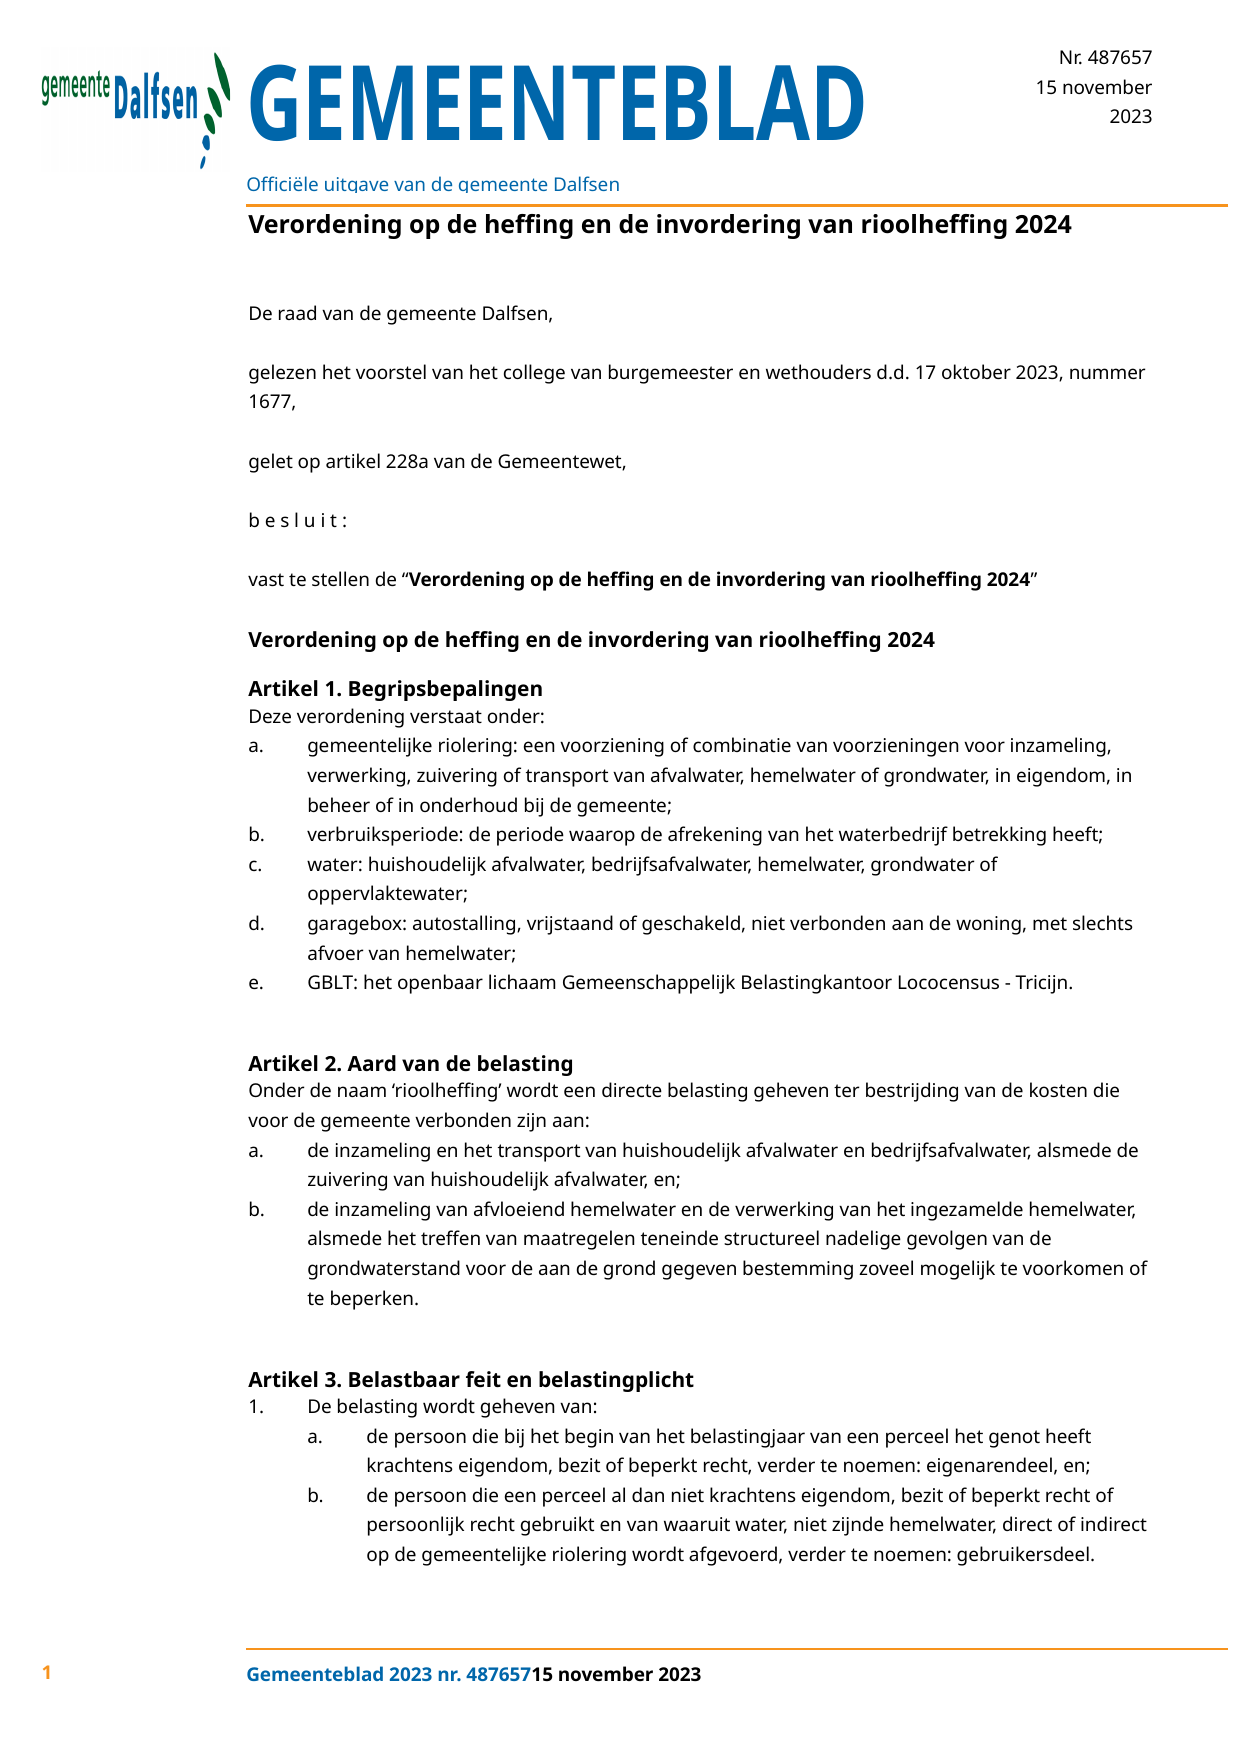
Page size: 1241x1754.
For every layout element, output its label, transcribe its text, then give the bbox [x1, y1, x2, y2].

list water: huishoudelijk afvalwater, bedrijfsafvalwater, hemelwater, grondwater of oppervlaktewater; [248, 851, 1152, 906]
text Verordening op de heffing en de invordering van rioolheffing 2024 [248, 625, 1152, 654]
text b e s l u i t : [248, 507, 1152, 533]
list de persoon die een perceel al dan niet krachtens eigendom, bezit of beperkt recht of persoonlijk recht gebruikt en van waaruit water, niet zijnde hemelwater, direct of indirect op de gemeentelijke riolering wordt afgevoerd, verder te noemen: gebruikersdeel. [307, 1482, 1152, 1567]
text gelet op artikel 228a van de Gemeentewet, [248, 448, 1152, 473]
picture [41, 47, 231, 172]
text De raad van de gemeente Dalfsen, [248, 300, 1152, 326]
text Artikel 3. Belastbaar feit en belastingplicht [248, 1365, 1152, 1393]
text gelezen het voorstel van het college van burgemeester en wethouders d.d. 17 oktober 2023, nummer 1677, [248, 359, 1152, 414]
text Artikel 2. Aard van de belasting [248, 1049, 1152, 1078]
list gemeentelijke riolering: een voorziening of combinatie van voorzieningen voor inzameling, verwerking, zuivering of transport van afvalwater, hemelwater of grondwater, in eigendom, in beheer of in onderhoud bij de gemeente; [248, 733, 1152, 817]
list garagebox: autostalling, vrijstaand of geschakeld, niet verbonden aan de woning, met slechts afvoer van hemelwater; [248, 910, 1152, 965]
list De belasting wordt geheven van: [248, 1393, 1152, 1419]
list de inzameling en het transport van huishoudelijk afvalwater en bedrijfsafvalwater, alsmede de zuivering van huishoudelijk afvalwater, en; [248, 1137, 1152, 1192]
list verbruiksperiode: de periode waarop de afrekening van het waterbedrijf betrekking heeft; [248, 821, 1152, 847]
text Artikel 1. Begripsbepalingen [248, 674, 1152, 703]
text Onder de naam ‘rioolheffing’ wordt een directe belasting geheven ter bestrijding van de kosten die voor de gemeente verbonden zijn aan: [248, 1078, 1152, 1133]
list de inzameling van afvloeiend hemelwater en de verwerking van het ingezamelde hemelwater, alsmede het treffen van maatregelen teneinde structureel nadelige gevolgen van de grondwaterstand voor de aan de grond gegeven bestemming zoveel mogelijk te voorkomen of te beperken. [248, 1196, 1152, 1311]
list GBLT: het openbaar lichaam Gemeenschappelijk Belastingkantoor Lococensus - Tricijn. [248, 969, 1152, 995]
text vast te stellen de “Verordening op de heffing en de invordering van rioolheffing 2024” [248, 566, 1152, 592]
list de persoon die bij het begin van het belastingjaar van een perceel het genot heeft krachtens eigendom, bezit of beperkt recht, verder te noemen: eigenarendeel, en; [307, 1423, 1152, 1478]
text Verordening op de heffing en de invordering van rioolheffing 2024 [248, 207, 1152, 241]
text Deze verordening verstaat onder: [248, 703, 1152, 729]
